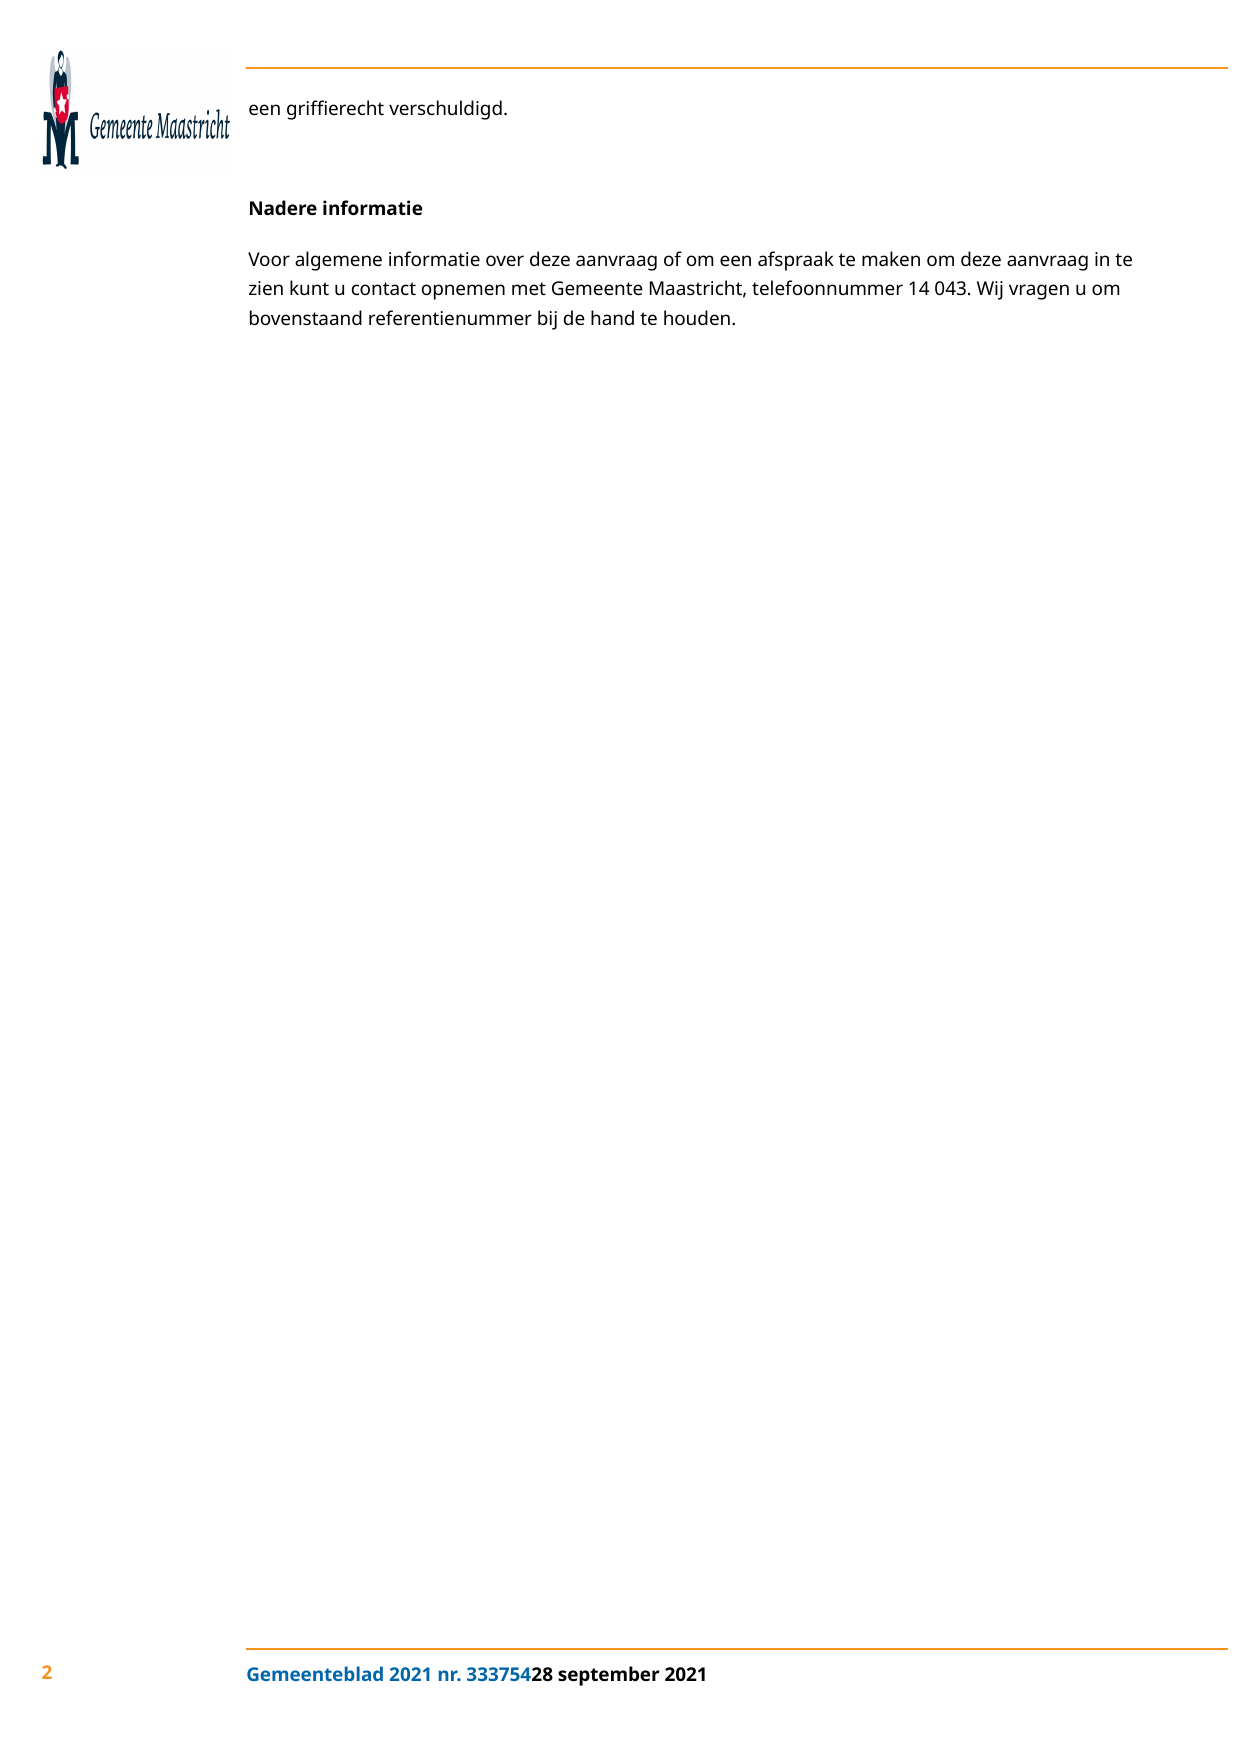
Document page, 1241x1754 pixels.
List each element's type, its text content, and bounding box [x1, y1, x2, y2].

text een griffierecht verschuldigd. [248, 95, 1152, 121]
text Voor algemene informatie over deze aanvraag of om een afspraak te maken om deze aanvraag in te zien kunt u contact opnemen met Gemeente Maastricht, telefoonnummer 14 043. Wij vragen u om bovenstaand referentienummer bij de hand te houden. [248, 246, 1152, 331]
text Nadere informatie [248, 196, 1152, 221]
picture [41, 47, 231, 172]
